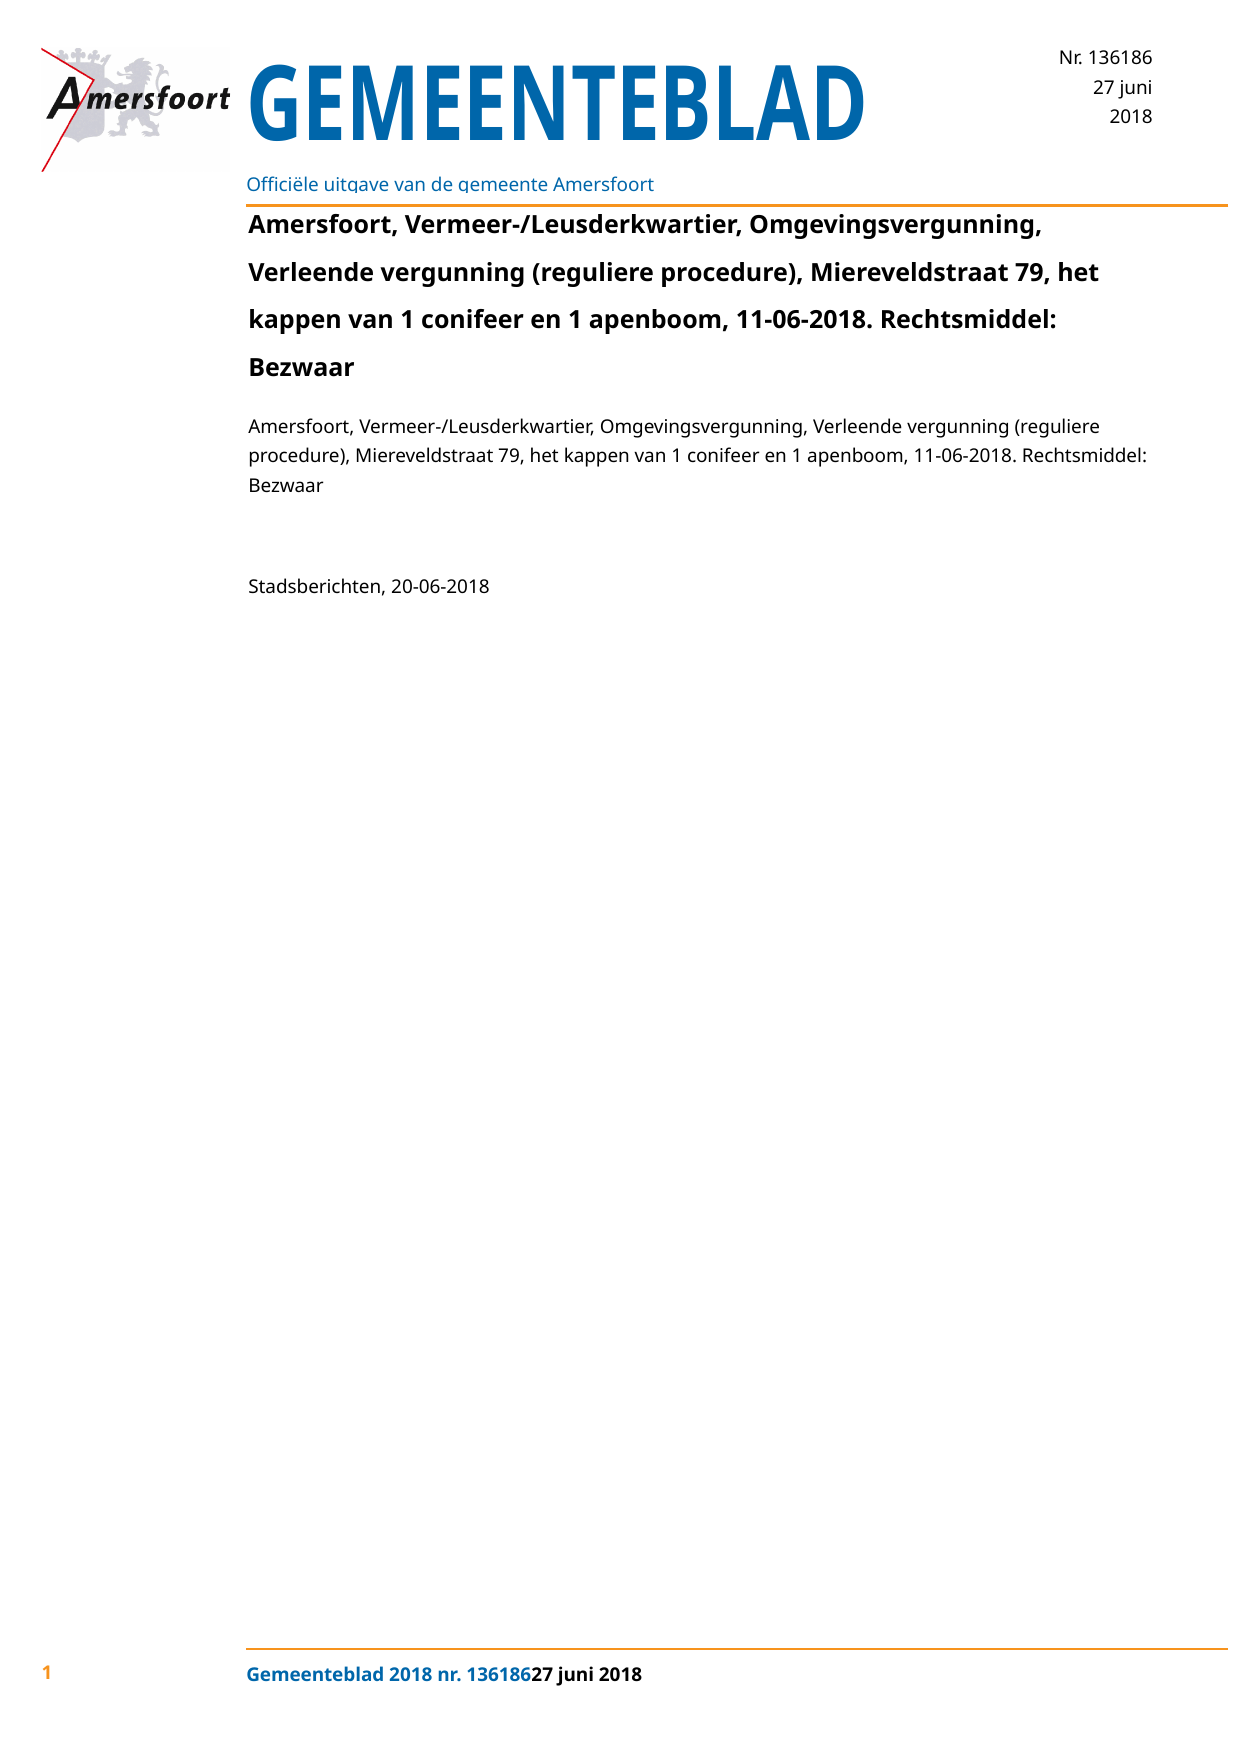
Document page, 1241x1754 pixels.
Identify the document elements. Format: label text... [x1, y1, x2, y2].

picture [41, 47, 231, 172]
text Amersfoort, Vermeer-/Leusderkwartier, Omgevingsvergunning, Verleende vergunning (reguliere procedure), Miereveldstraat 79, het kappen van 1 conifeer en 1 apenboom, 11-06-2018. Rechtsmiddel: Bezwaar [248, 207, 1152, 384]
text Amersfoort, Vermeer-/Leusderkwartier, Omgevingsvergunning, Verleende vergunning (reguliere procedure), Miereveldstraat 79, het kappen van 1 conifeer en 1 apenboom, 11-06-2018. Rechtsmiddel: Bezwaar [248, 413, 1152, 498]
text Stadsberichten, 20-06-2018 [248, 573, 1152, 599]
